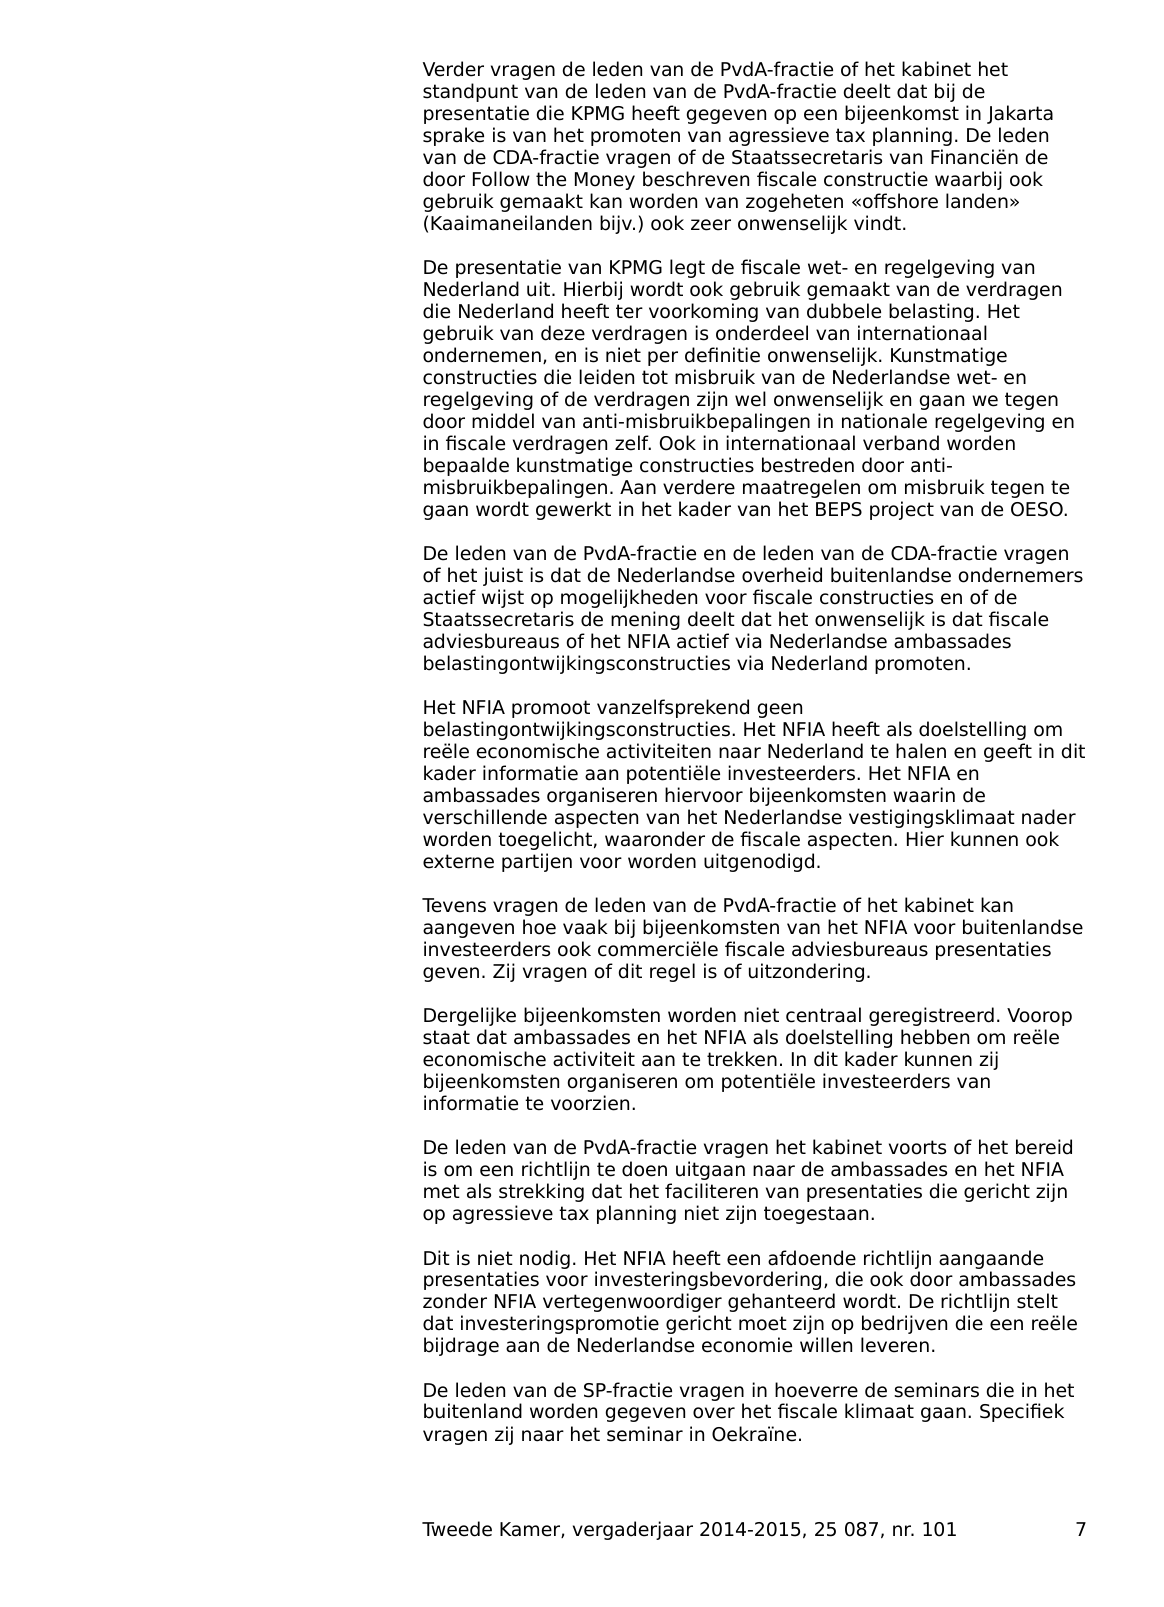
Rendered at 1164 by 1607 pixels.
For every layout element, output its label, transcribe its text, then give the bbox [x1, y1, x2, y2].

text Verder vragen de leden van de PvdA-fractie of het kabinet het standpunt van de leden van de PvdA-fractie deelt dat bij de presentatie die KPMG heeft gegeven op een bijeenkomst in Jakarta sprake is van het promoten van agressieve tax planning. De leden van de CDA-fractie vragen of de Staatssecretaris van Financiën de door Follow the Money beschreven fiscale constructie waarbij ook gebruik gemaakt kan worden van zogeheten «offshore landen» (Kaaimaneilanden bijv.) ook zeer onwenselijk vindt. [422, 59, 1087, 235]
text De leden van de SP-fractie vragen in hoeverre de seminars die in het buitenland worden gegeven over het fiscale klimaat gaan. Specifiek vragen zij naar het seminar in Oekraïne. [422, 1379, 1087, 1445]
text Tevens vragen de leden van de PvdA-fractie of het kabinet kan aangeven hoe vaak bij bijeenkomsten van het NFIA voor buitenlandse investeerders ook commerciële fiscale adviesbureaus presentaties geven. Zij vragen of dit regel is of uitzondering. [422, 895, 1087, 983]
text De leden van de PvdA-fractie en de leden van de CDA-fractie vragen of het juist is dat de Nederlandse overheid buitenlandse ondernemers actief wijst op mogelijkheden voor fiscale constructies en of de Staatssecretaris de mening deelt dat het onwenselijk is dat fiscale adviesbureaus of het NFIA actief via Nederlandse ambassades belastingontwijkingsconstructies via Nederland promoten. [422, 543, 1087, 675]
text Het NFIA promoot vanzelfsprekend geen belastingontwijkingsconstructies. Het NFIA heeft als doelstelling om reële economische activiteiten naar Nederland te halen en geeft in dit kader informatie aan potentiële investeerders. Het NFIA en ambassades organiseren hiervoor bijeenkomsten waarin de verschillende aspecten van het Nederlandse vestigingsklimaat nader worden toegelicht, waaronder de fiscale aspecten. Hier kunnen ook externe partijen voor worden uitgenodigd. [422, 697, 1087, 873]
text De leden van de PvdA-fractie vragen het kabinet voorts of het bereid is om een richtlijn te doen uitgaan naar de ambassades en het NFIA met als strekking dat het faciliteren van presentaties die gericht zijn op agressieve tax planning niet zijn toegestaan. [422, 1137, 1087, 1225]
text Dergelijke bijeenkomsten worden niet centraal geregistreerd. Voorop staat dat ambassades en het NFIA als doelstelling hebben om reële economische activiteit aan te trekken. In dit kader kunnen zij bijeenkomsten organiseren om potentiële investeerders van informatie te voorzien. [422, 1005, 1087, 1115]
text De presentatie van KPMG legt de fiscale wet- en regelgeving van Nederland uit. Hierbij wordt ook gebruik gemaakt van de verdragen die Nederland heeft ter voorkoming van dubbele belasting. Het gebruik van deze verdragen is onderdeel van internationaal ondernemen, en is niet per definitie onwenselijk. Kunstmatige constructies die leiden tot misbruik van de Nederlandse wet- en regelgeving of de verdragen zijn wel onwenselijk en gaan we tegen door middel van anti-misbruikbepalingen in nationale regelgeving en in fiscale verdragen zelf. Ook in internationaal verband worden bepaalde kunstmatige constructies bestreden door anti-misbruikbepalingen. Aan verdere maatregelen om misbruik tegen te gaan wordt gewerkt in het kader van het BEPS project van de OESO. [422, 257, 1087, 521]
text Dit is niet nodig. Het NFIA heeft een afdoende richtlijn aangaande presentaties voor investeringsbevordering, die ook door ambassades zonder NFIA vertegenwoordiger gehanteerd wordt. De richtlijn stelt dat investeringspromotie gericht moet zijn op bedrijven die een reële bijdrage aan de Nederlandse economie willen leveren. [422, 1247, 1087, 1357]
